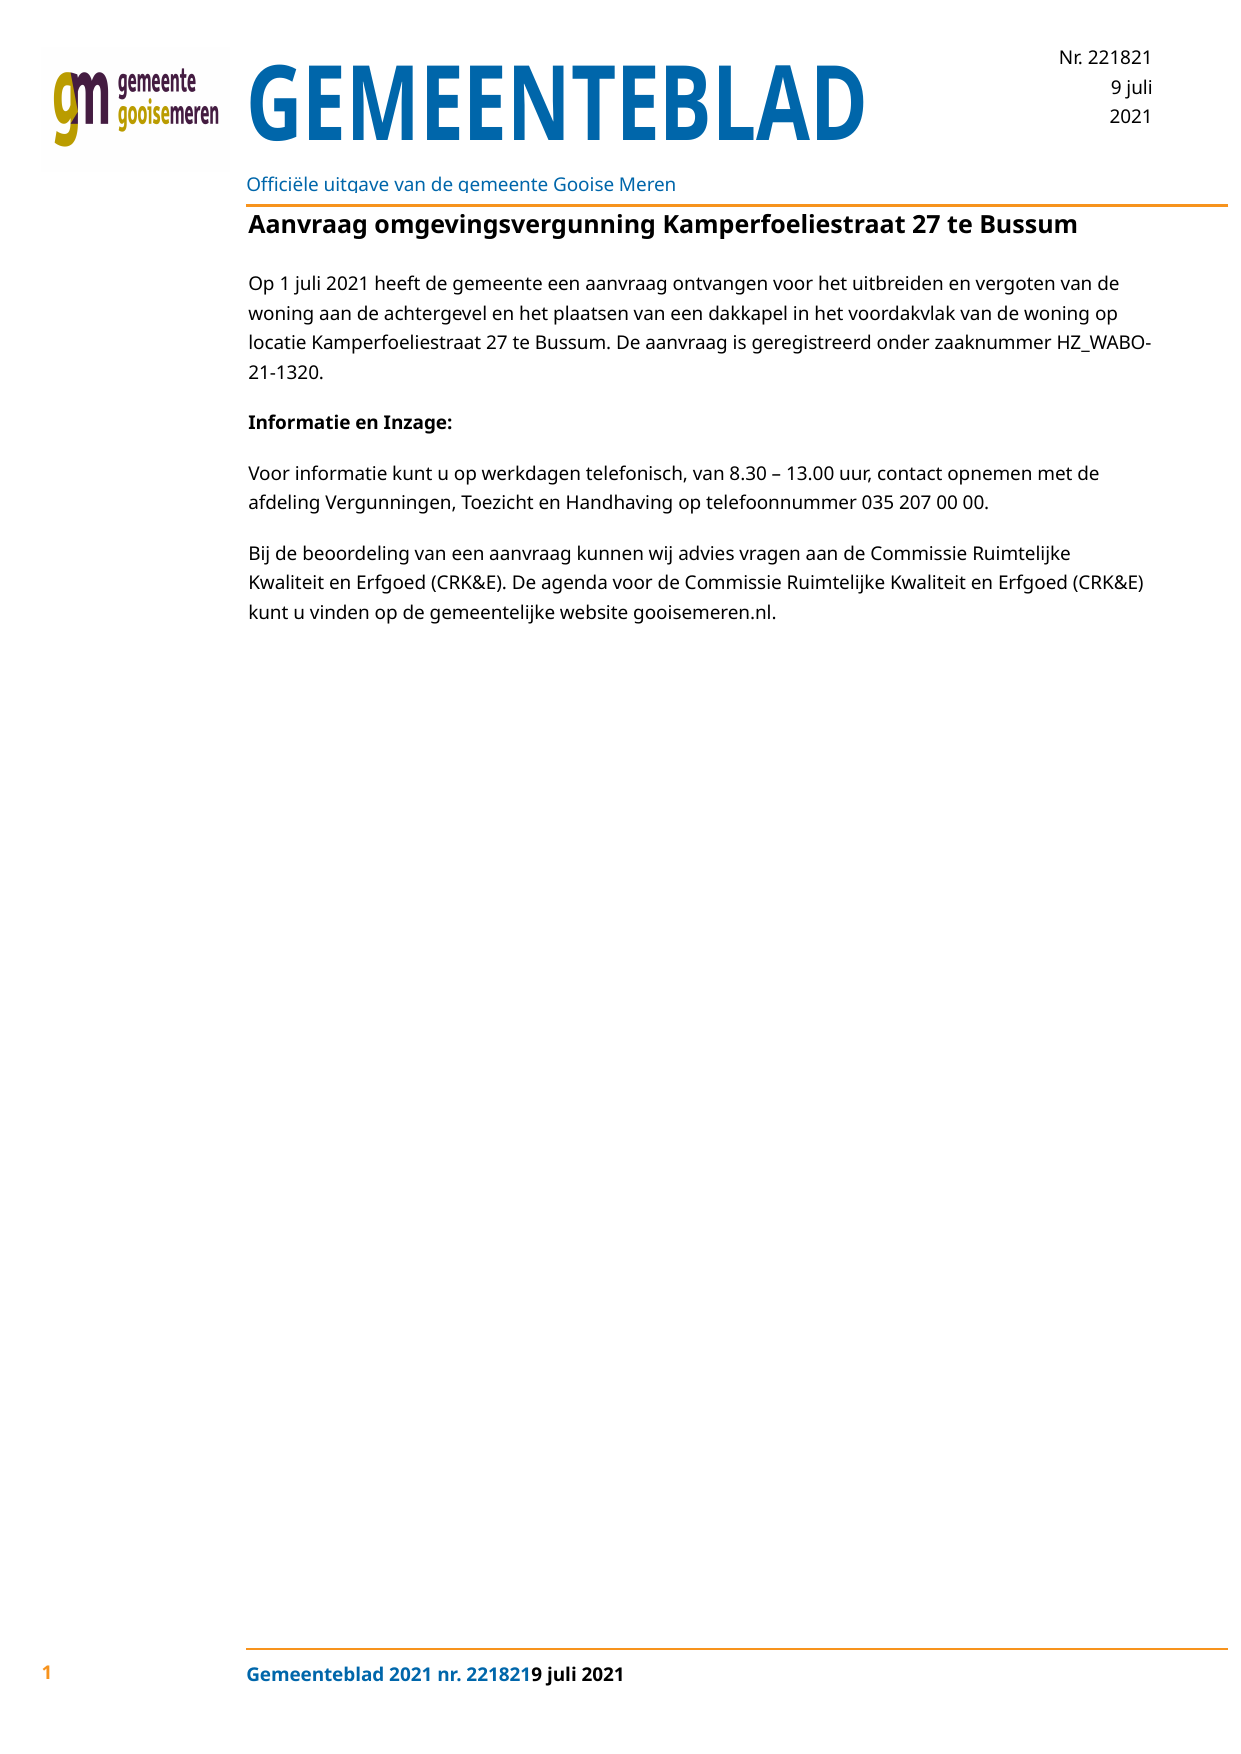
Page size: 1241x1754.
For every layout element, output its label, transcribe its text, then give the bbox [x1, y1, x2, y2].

text Op 1 juli 2021 heeft de gemeente een aanvraag ontvangen voor het uitbreiden en vergoten van de woning aan de achtergevel en het plaatsen van een dakkapel in het voordakvlak van de woning op locatie Kamperfoeliestraat 27 te Bussum. De aanvraag is geregistreerd onder zaaknummer HZ_WABO-21-1320. [248, 270, 1152, 385]
text Aanvraag omgevingsvergunning Kamperfoeliestraat 27 te Bussum [248, 207, 1152, 241]
text Voor informatie kunt u op werkdagen telefonisch, van 8.30 – 13.00 uur, contact opnemen met de afdeling Vergunningen, Toezicht en Handhaving op telefoonnummer 035 207 00 00. [248, 460, 1152, 515]
text Bij de beoordeling van een aanvraag kunnen wij advies vragen aan de Commissie Ruimtelijke Kwaliteit en Erfgoed (CRK&E). De agenda voor de Commissie Ruimtelijke Kwaliteit en Erfgoed (CRK&E) kunt u vinden op de gemeentelijke website gooisemeren.nl. [248, 540, 1152, 625]
picture [41, 47, 231, 172]
text Informatie en Inzage: [248, 409, 1152, 435]
